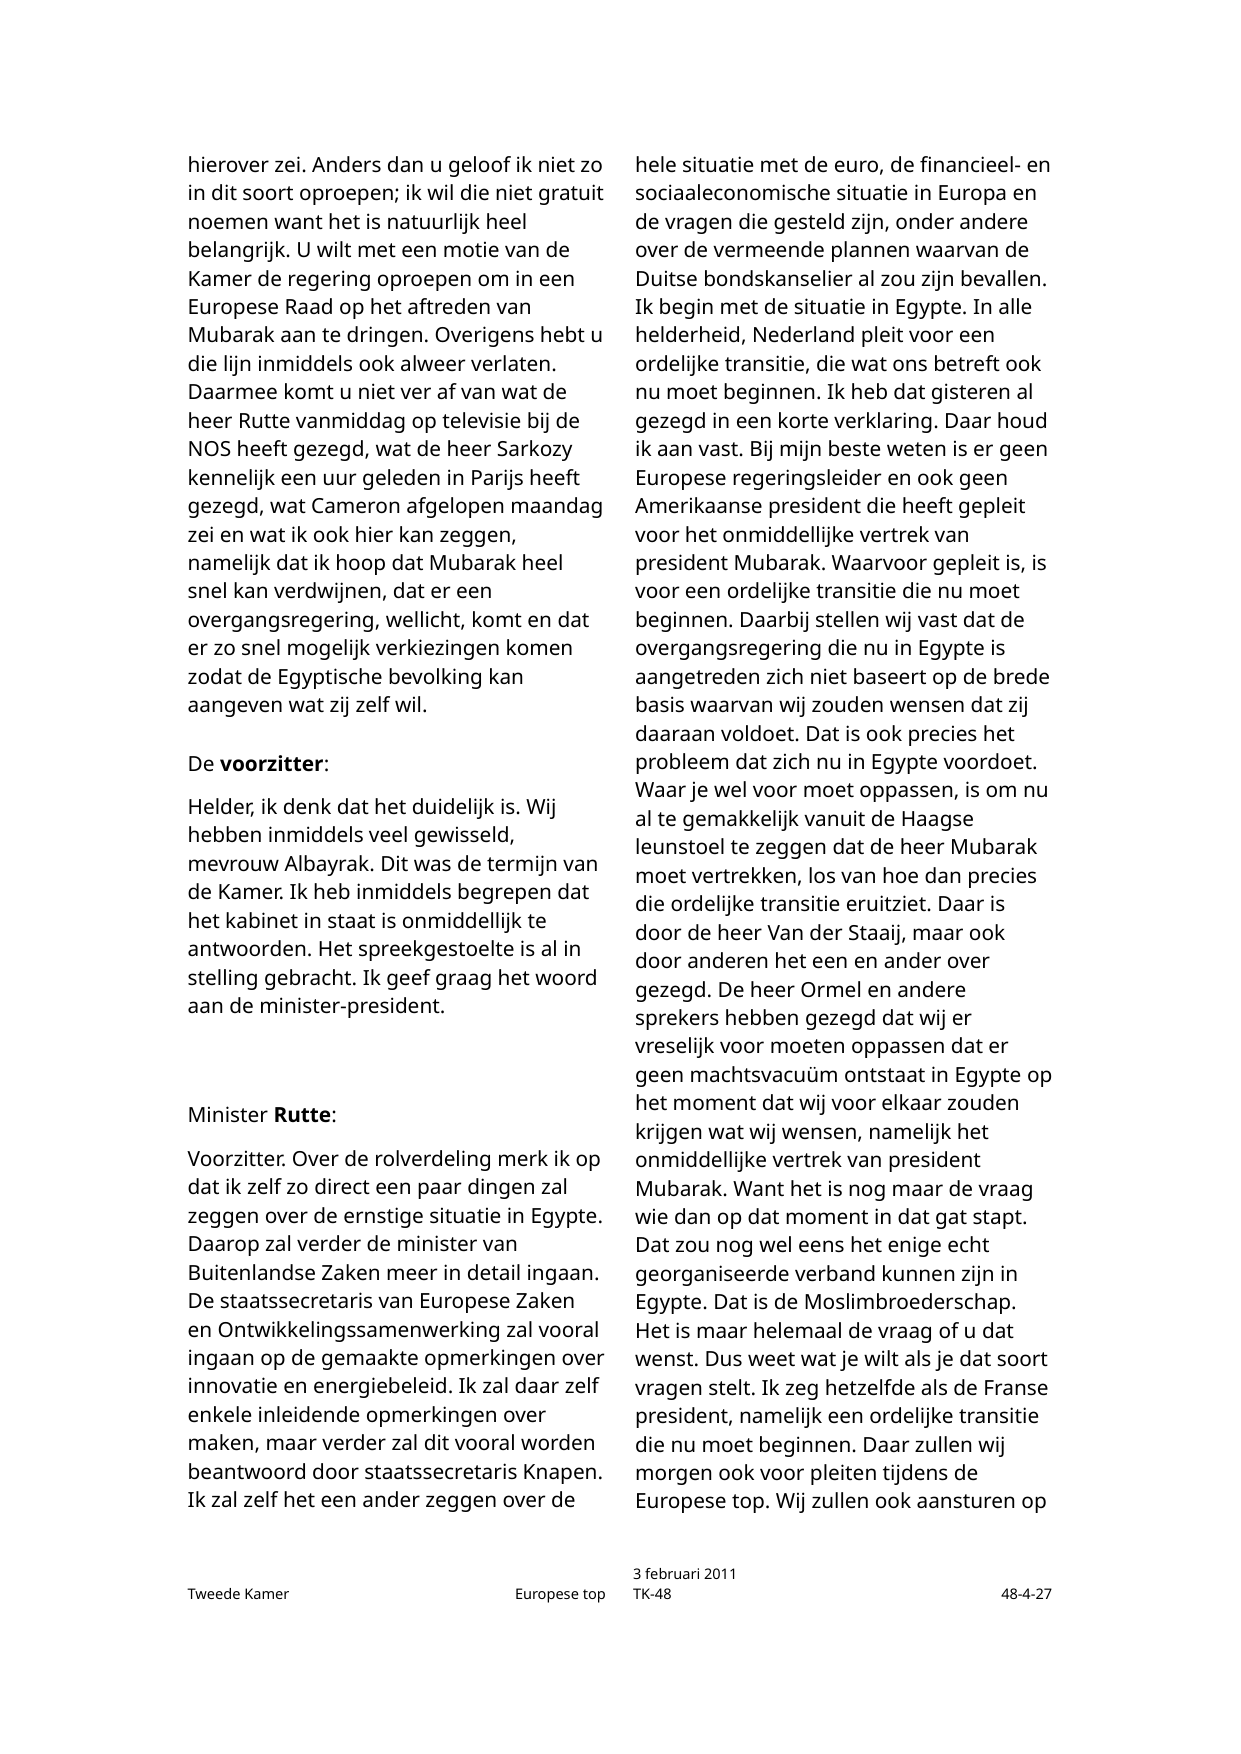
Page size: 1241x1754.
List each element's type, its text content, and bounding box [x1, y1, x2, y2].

text Ik begin met de situatie in Egypte. In alle helderheid, Nederland pleit voor een ordelijke transitie, die wat ons betreft ook nu moet beginnen. Ik heb dat gisteren al gezegd in een korte verklaring. Daar houd ik aan vast. Bij mijn beste weten is er geen Europese regeringsleider en ook geen Amerikaanse president die heeft gepleit voor het onmiddellijke vertrek van president Mubarak. Waarvoor gepleit is, is voor een ordelijke transitie die nu moet beginnen. Daarbij stellen wij vast dat de overgangsregering die nu in Egypte is aangetreden zich niet baseert op de brede basis waarvan wij zouden wensen dat zij daaraan voldoet. Dat is ook precies het probleem dat zich nu in Egypte voordoet. [635, 292, 1053, 776]
text De voorzitter: [187, 749, 605, 777]
text Helder, ik denk dat het duidelijk is. Wij hebben inmiddels veel gewisseld, mevrouw Albayrak. Dit was de termijn van de Kamer. Ik heb inmiddels begrepen dat het kabinet in staat is onmiddellijk te antwoorden. Het spreekgestoelte is al in stelling gebracht. Ik geef graag het woord aan de minister-president. [187, 792, 605, 1020]
text hierover zei. Anders dan u geloof ik niet zo in dit soort oproepen; ik wil die niet gratuit noemen want het is natuurlijk heel belangrijk. U wilt met een motie van de Kamer de regering oproepen om in een Europese Raad op het aftreden van Mubarak aan te dringen. Overigens hebt u die lijn inmiddels ook alweer verlaten. Daarmee komt u niet ver af van wat de heer Rutte vanmiddag op televisie bij de NOS heeft gezegd, wat de heer Sarkozy kennelijk een uur geleden in Parijs heeft gezegd, wat Cameron afgelopen maandag zei en wat ik ook hier kan zeggen, namelijk dat ik hoop dat Mubarak heel snel kan verdwijnen, dat er een overgangsregering, wellicht, komt en dat er zo snel mogelijk verkiezingen komen zodat de Egyptische bevolking kan aangeven wat zij zelf wil. [187, 150, 605, 719]
text  [187, 1050, 605, 1078]
text Minister Rutte: [187, 1101, 605, 1129]
text Waar je wel voor moet oppassen, is om nu al te gemakkelijk vanuit de Haagse leunstoel te zeggen dat de heer Mubarak moet vertrekken, los van hoe dan precies die ordelijke transitie eruitziet. Daar is door de heer Van der Staaij, maar ook door anderen het een en ander over gezegd. De heer Ormel en andere sprekers hebben gezegd dat wij er vreselijk voor moeten oppassen dat er geen machtsvacuüm ontstaat in Egypte op het moment dat wij voor elkaar zouden krijgen wat wij wensen, namelijk het onmiddellijke vertrek van president Mubarak. Want het is nog maar de vraag wie dan op dat moment in dat gat stapt. Dat zou nog wel eens het enige echt georganiseerde verband kunnen zijn in Egypte. Dat is de Moslimbroederschap. Het is maar helemaal de vraag of u dat wenst. Dus weet wat je wilt als je dat soort vragen stelt. Ik zeg hetzelfde als de Franse president, namelijk een ordelijke transitie die nu moet beginnen. Daar zullen wij morgen ook voor pleiten tijdens de Europese top. Wij zullen ook aansturen op [635, 776, 1053, 1515]
text Voorzitter. Over de rolverdeling merk ik op dat ik zelf zo direct een paar dingen zal zeggen over de ernstige situatie in Egypte. Daarop zal verder de minister van Buitenlandse Zaken meer in detail ingaan. De staatssecretaris van Europese Zaken en Ontwikkelingssamenwerking zal vooral ingaan op de gemaakte opmerkingen over innovatie en energiebeleid. Ik zal daar zelf enkele inleidende opmerkingen over maken, maar verder zal dit vooral worden beantwoord door staatssecretaris Knapen. Ik zal zelf het een ander zeggen over de [187, 1144, 605, 1514]
text hele situatie met de euro, de financieel- en sociaaleconomische situatie in Europa en de vragen die gesteld zijn, onder andere over de vermeende plannen waarvan de Duitse bondskanselier al zou zijn bevallen. [635, 150, 1053, 292]
